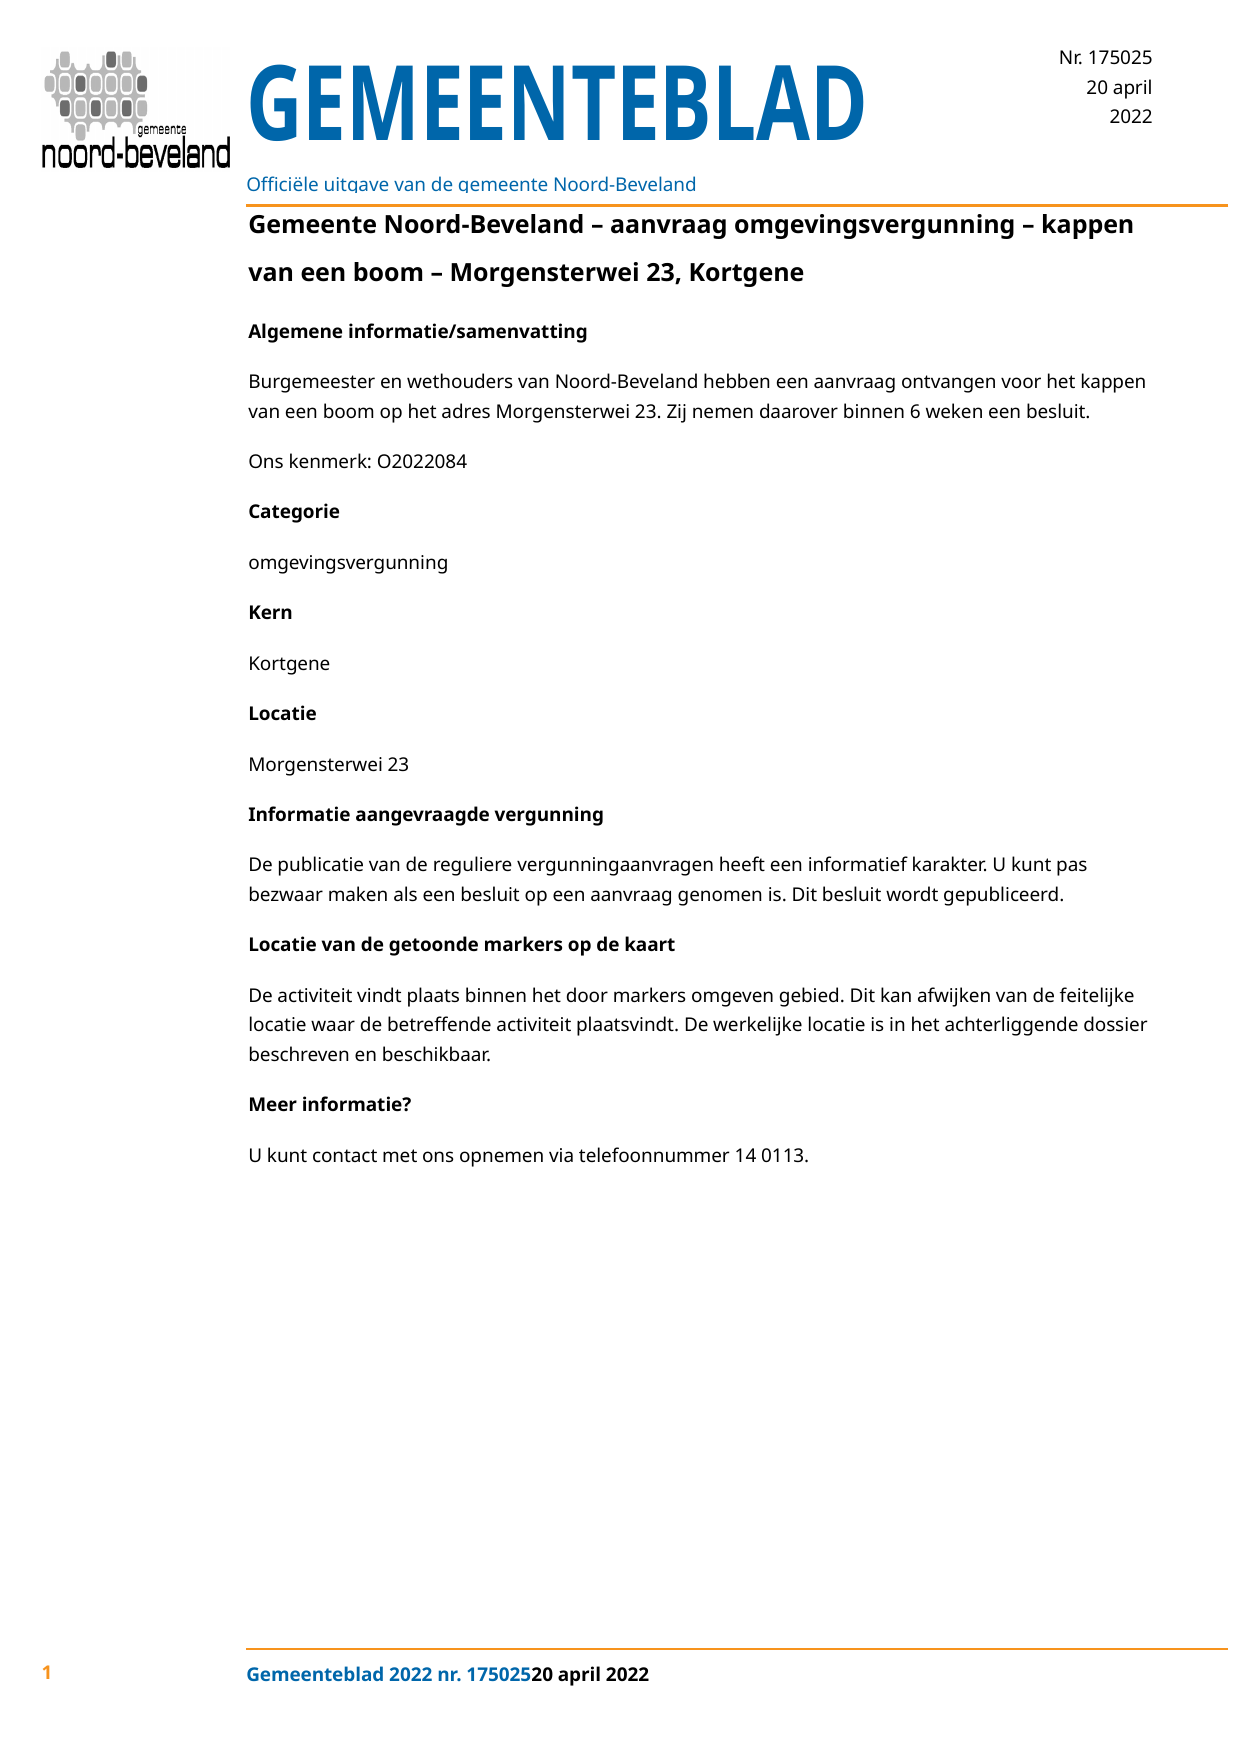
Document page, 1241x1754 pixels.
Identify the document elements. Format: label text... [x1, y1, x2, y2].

text Gemeente Noord-Beveland – aanvraag omgevingsvergunning – kappen van een boom – Morgensterwei 23, Kortgene [248, 207, 1152, 288]
text Burgemeester en wethouders van Noord-Beveland hebben een aanvraag ontvangen voor het kappen van een boom op het adres Morgensterwei 23. Zij nemen daarover binnen 6 weken een besluit. [248, 368, 1152, 424]
text Algemene informatie/samenvatting [248, 318, 1152, 344]
text omgevingsvergunning [248, 549, 1152, 575]
text Kortgene [248, 650, 1152, 676]
text Informatie aangevraagde vergunning [248, 801, 1152, 827]
picture [41, 47, 231, 172]
text Meer informatie? [248, 1092, 1152, 1117]
text De publicatie van de reguliere vergunningaanvragen heeft een informatief karakter. U kunt pas bezwaar maken als een besluit op een aanvraag genomen is. Dit besluit wordt gepubliceerd. [248, 852, 1152, 907]
text U kunt contact met ons opnemen via telefoonnummer 14 0113. [248, 1142, 1152, 1168]
text De activiteit vindt plaats binnen het door markers omgeven gebied. Dit kan afwijken van de feitelijke locatie waar de betreffende activiteit plaatsvindt. De werkelijke locatie is in het achterliggende dossier beschreven en beschikbaar. [248, 982, 1152, 1067]
text Morgensterwei 23 [248, 751, 1152, 777]
text Locatie [248, 700, 1152, 726]
text Categorie [248, 499, 1152, 524]
text Kern [248, 599, 1152, 625]
text Locatie van de getoonde markers op de kaart [248, 932, 1152, 957]
text Ons kenmerk: O2022084 [248, 448, 1152, 474]
